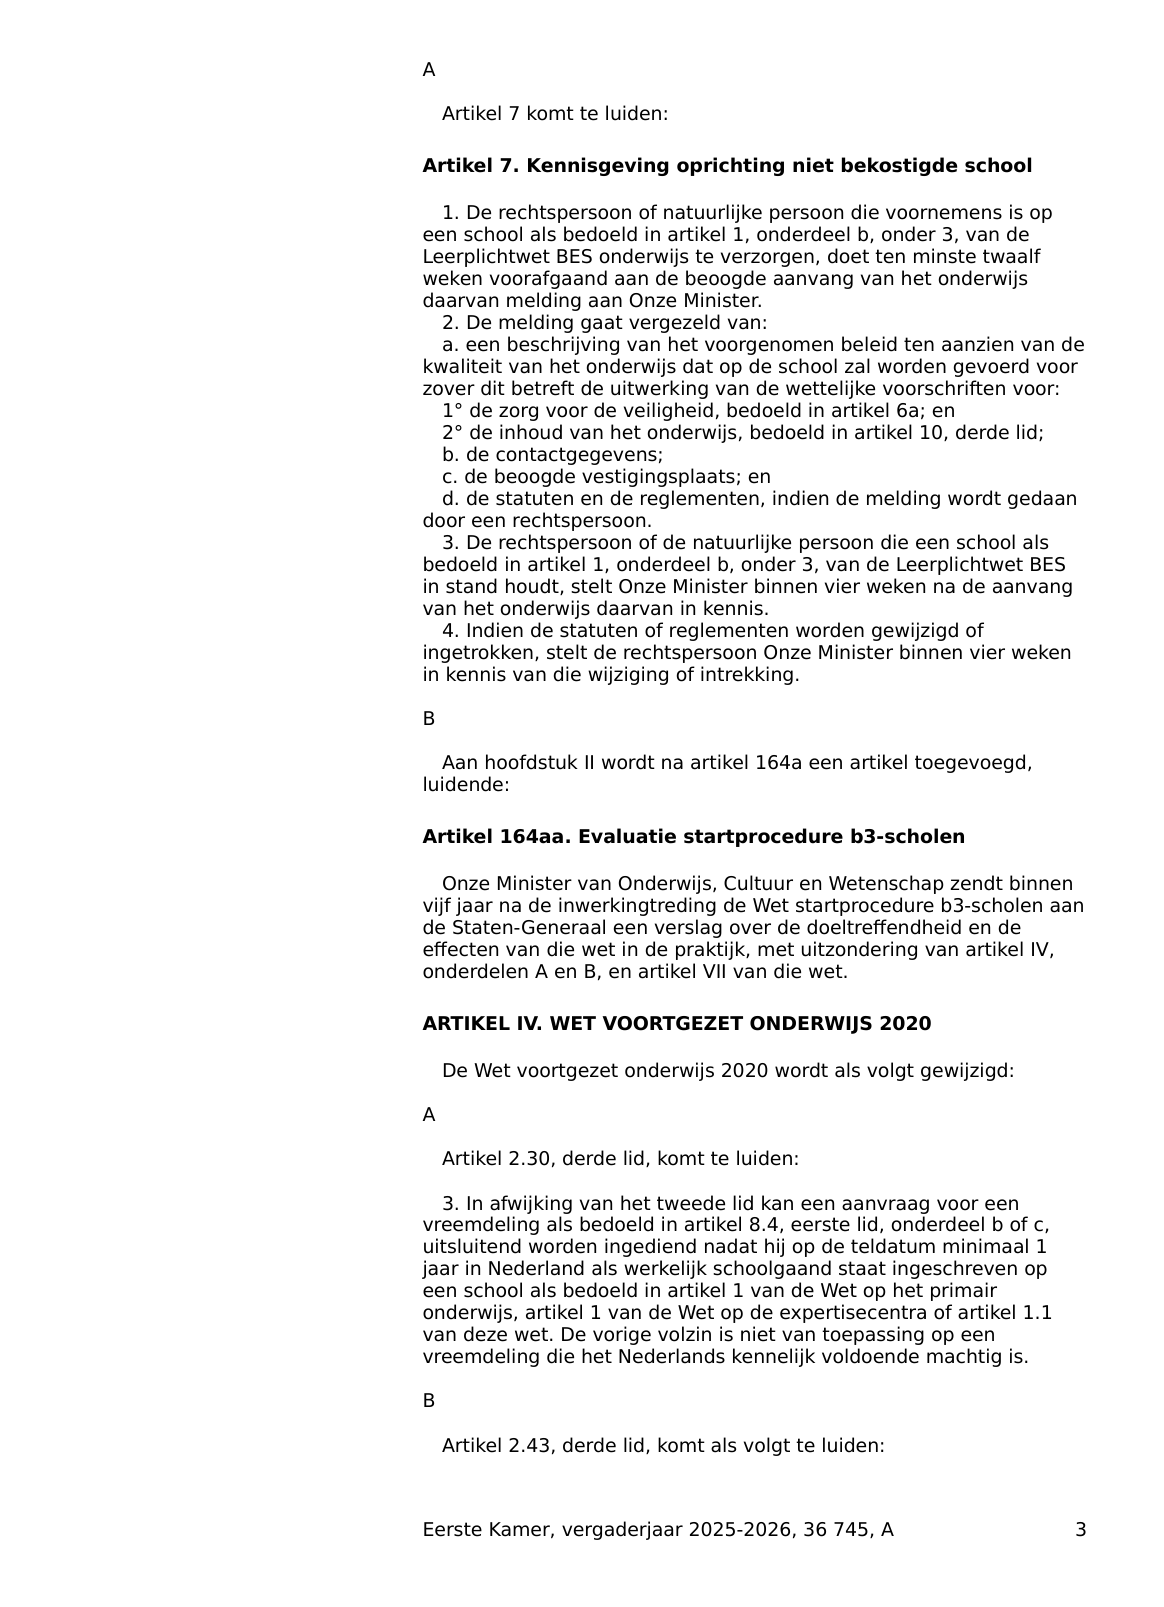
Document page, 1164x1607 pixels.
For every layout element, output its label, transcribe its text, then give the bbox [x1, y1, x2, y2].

subtitle ARTIKEL IV. WET VOORTGEZET ONDERWIJS 2020 [422, 1013, 1087, 1035]
text Artikel 7 komt te luiden: [422, 103, 1087, 125]
text Artikel 2.43, derde lid, komt als volgt te luiden: [422, 1434, 1087, 1457]
text B [422, 708, 1087, 730]
text B [422, 1390, 1087, 1412]
text Aan hoofdstuk II wordt na artikel 164a een artikel toegevoegd, luidende: [422, 752, 1087, 796]
text Artikel 2.30, derde lid, komt te luiden: [422, 1148, 1087, 1170]
text 3. In afwijking van het tweede lid kan een aanvraag voor een vreemdeling als bedoeld in artikel 8.4, eerste lid, onderdeel b of c, uitsluitend worden ingediend nadat hij op de teldatum minimaal 1 jaar in Nederland als werkelijk schoolgaand staat ingeschreven op een school als bedoeld in artikel 1 van de Wet op het primair onderwijs, artikel 1 van de Wet op de expertisecentra of artikel 1.1 van deze wet. De vorige volzin is niet van toepassing op een vreemdeling die het Nederlands kennelijk voldoende machtig is. [422, 1192, 1087, 1368]
text 3. De rechtspersoon of de natuurlijke persoon die een school als bedoeld in artikel 1, onderdeel b, onder 3, van de Leerplichtwet BES in stand houdt, stelt Onze Minister binnen vier weken na de aanvang van het onderwijs daarvan in kennis. [422, 532, 1087, 620]
text a. een beschrijving van het voorgenomen beleid ten aanzien van de kwaliteit van het onderwijs dat op de school zal worden gevoerd voor zover dit betreft de uitwerking van de wettelijke voorschriften voor: [422, 334, 1087, 400]
text Onze Minister van Onderwijs, Cultuur en Wetenschap zendt binnen vijf jaar na de inwerkingtreding de Wet startprocedure b3-scholen aan de Staten-Generaal een verslag over de doeltreffendheid en de effecten van die wet in de praktijk, met uitzondering van artikel IV, onderdelen A en B, en artikel VII van die wet. [422, 873, 1087, 983]
text A [422, 59, 1087, 81]
text 1. De rechtspersoon of natuurlijke persoon die voornemens is op een school als bedoeld in artikel 1, onderdeel b, onder 3, van de Leerplichtwet BES onderwijs te verzorgen, doet ten minste twaalf weken voorafgaand aan de beoogde aanvang van het onderwijs daarvan melding aan Onze Minister. [422, 202, 1087, 312]
text 2. De melding gaat vergezeld van: [422, 312, 1087, 334]
text c. de beoogde vestigingsplaats; en [422, 466, 1087, 488]
text De Wet voortgezet onderwijs 2020 wordt als volgt gewijzigd: [422, 1060, 1087, 1082]
subtitle Artikel 7. Kennisgeving oprichting niet bekostigde school [422, 155, 1087, 177]
text 4. Indien de statuten of reglementen worden gewijzigd of ingetrokken, stelt de rechtspersoon Onze Minister binnen vier weken in kennis van die wijziging of intrekking. [422, 620, 1087, 686]
subtitle Artikel 164aa. Evaluatie startprocedure b3-scholen [422, 826, 1087, 848]
text A [422, 1104, 1087, 1126]
text 2° de inhoud van het onderwijs, bedoeld in artikel 10, derde lid; [422, 422, 1087, 444]
text b. de contactgegevens; [422, 444, 1087, 466]
text d. de statuten en de reglementen, indien de melding wordt gedaan door een rechtspersoon. [422, 488, 1087, 532]
text 1° de zorg voor de veiligheid, bedoeld in artikel 6a; en [422, 400, 1087, 422]
